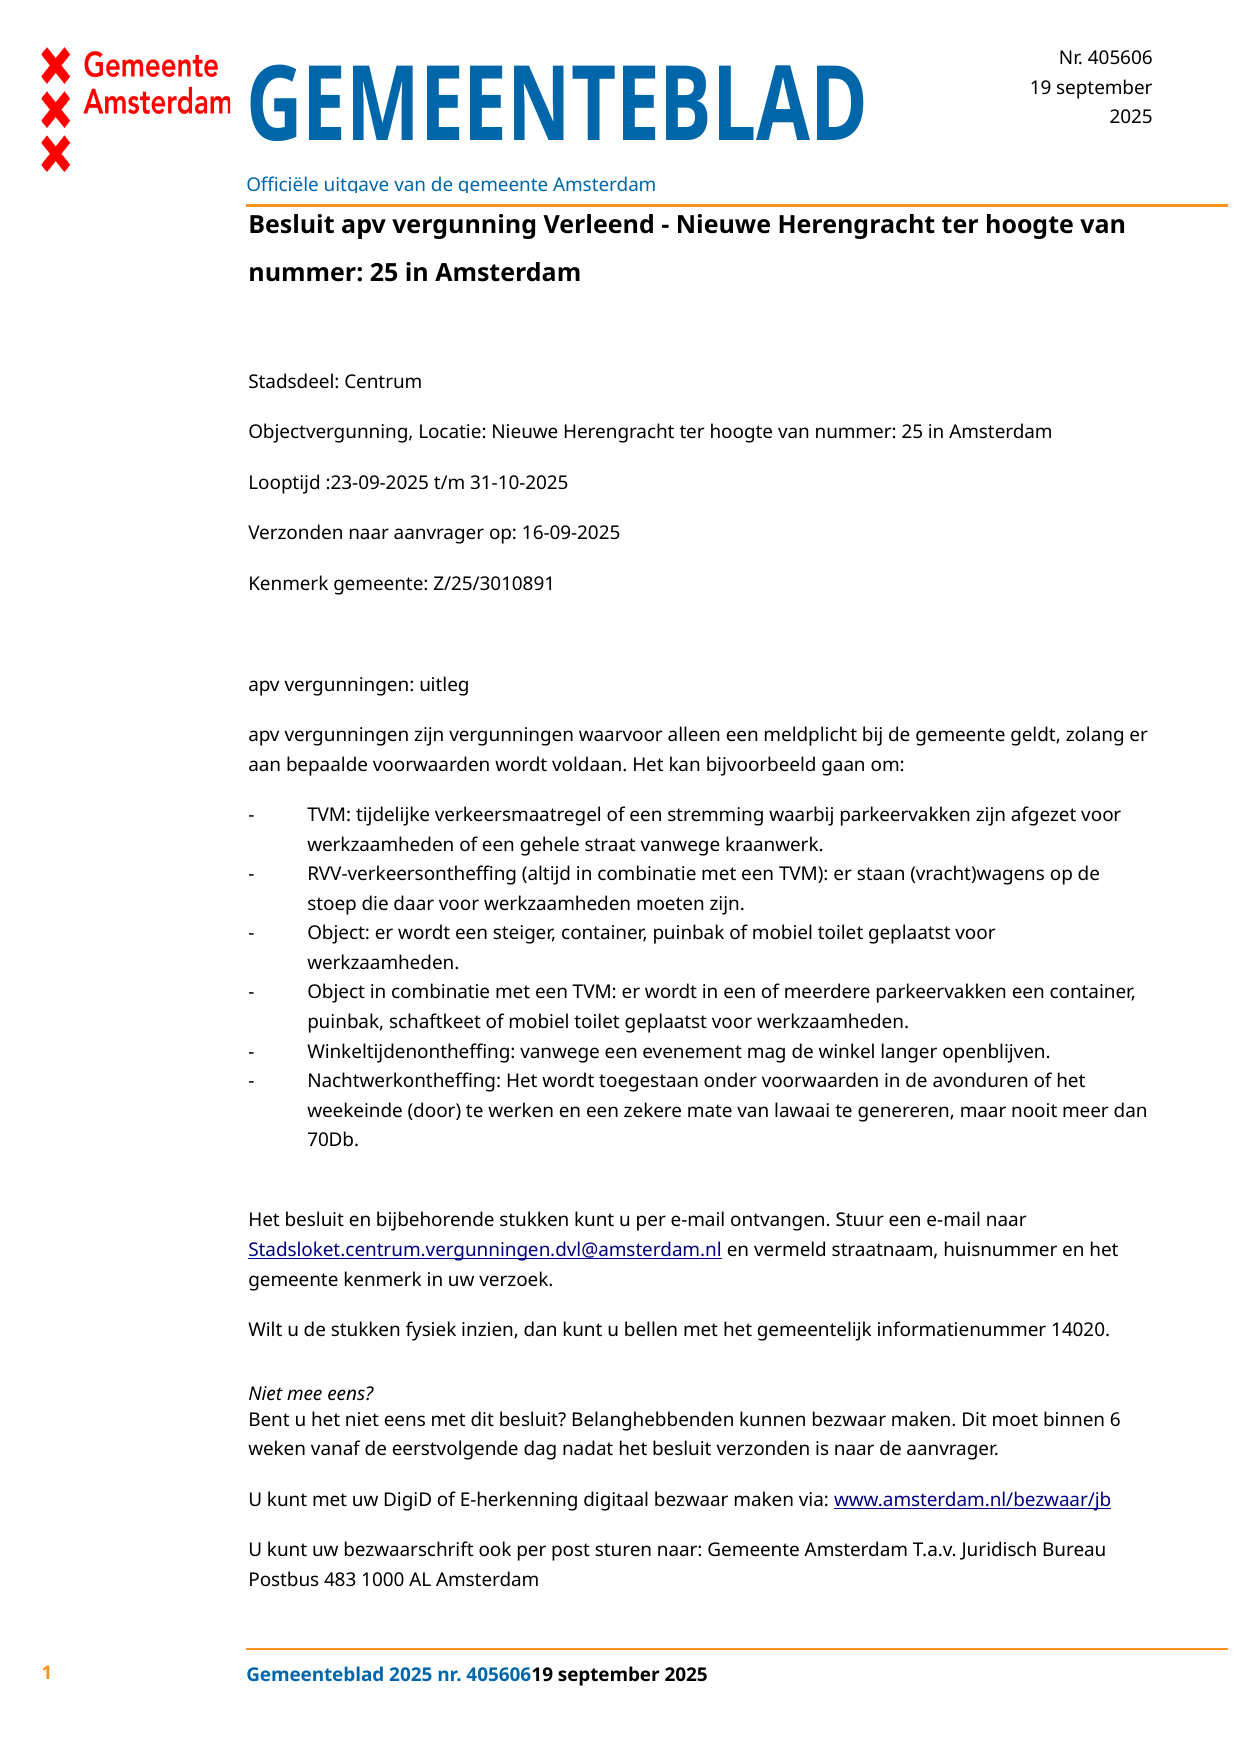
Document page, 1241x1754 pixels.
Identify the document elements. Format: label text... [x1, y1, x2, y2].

picture [41, 47, 231, 172]
list Object: er wordt een steiger, container, puinbak of mobiel toilet geplaatst voor werkzaamheden. [248, 919, 1152, 975]
list TVM: tijdelijke verkeersmaatregel of een stremming waarbij parkeervakken zijn afgezet voor werkzaamheden of een gehele straat vanwege kraanwerk. [248, 801, 1152, 857]
text Niet mee eens? [248, 1380, 1152, 1406]
text Wilt u de stukken fysiek inzien, dan kunt u bellen met het gemeentelijk informatienummer 14020. [248, 1316, 1152, 1342]
list RVV-verkeersontheffing (altijd in combinatie met een TVM): er staan (vracht)wagens op de stoep die daar voor werkzaamheden moeten zijn. [248, 860, 1152, 916]
list Nachtwerkontheffing: Het wordt toegestaan onder voorwaarden in de avonduren of het weekeinde (door) te werken en een zekere mate van lawaai te genereren, maar nooit meer dan 70Db. [248, 1067, 1152, 1152]
text Looptijd :23-09-2025 t/m 31-10-2025 [248, 469, 1152, 495]
text apv vergunningen: uitleg [248, 671, 1152, 697]
text Stadsdeel: Centrum [248, 368, 1152, 394]
text U kunt uw bezwaarschrift ook per post sturen naar: Gemeente Amsterdam T.a.v. Juridisch Bureau Postbus 483 1000 AL Amsterdam [248, 1536, 1152, 1592]
text Bent u het niet eens met dit besluit? Belanghebbenden kunnen bezwaar maken. Dit moet binnen 6 weken vanaf de eerstvolgende dag nadat het besluit verzonden is naar de aanvrager. [248, 1406, 1152, 1461]
text U kunt met uw DigiD of E-herkenning digitaal bezwaar maken via: www.amsterdam.nl/bezwaar/jb [248, 1486, 1152, 1512]
list Object in combinatie met een TVM: er wordt in een of meerdere parkeervakken een container, puinbak, schaftkeet of mobiel toilet geplaatst voor werkzaamheden. [248, 979, 1152, 1034]
text Objectvergunning, Locatie: Nieuwe Herengracht ter hoogte van nummer: 25 in Amsterdam [248, 419, 1152, 444]
text Verzonden naar aanvrager op: 16-09-2025 [248, 519, 1152, 545]
text apv vergunningen zijn vergunningen waarvoor alleen een meldplicht bij de gemeente geldt, zolang er aan bepaalde voorwaarden wordt voldaan. Het kan bijvoorbeeld gaan om: [248, 721, 1152, 777]
text Besluit apv vergunning Verleend - Nieuwe Herengracht ter hoogte van nummer: 25 in Amsterdam [248, 207, 1152, 288]
list Winkeltijdenontheffing: vanwege een evenement mag de winkel langer openblijven. [248, 1038, 1152, 1064]
text Het besluit en bijbehorende stukken kunt u per e-mail ontvangen. Stuur een e-mail naar Stadsloket.centrum.vergunningen.dvl@amsterdam.nl en vermeld straatnaam, huisnummer en het gemeente kenmerk in uw verzoek. [248, 1207, 1152, 1292]
text Kenmerk gemeente: Z/25/3010891 [248, 570, 1152, 596]
